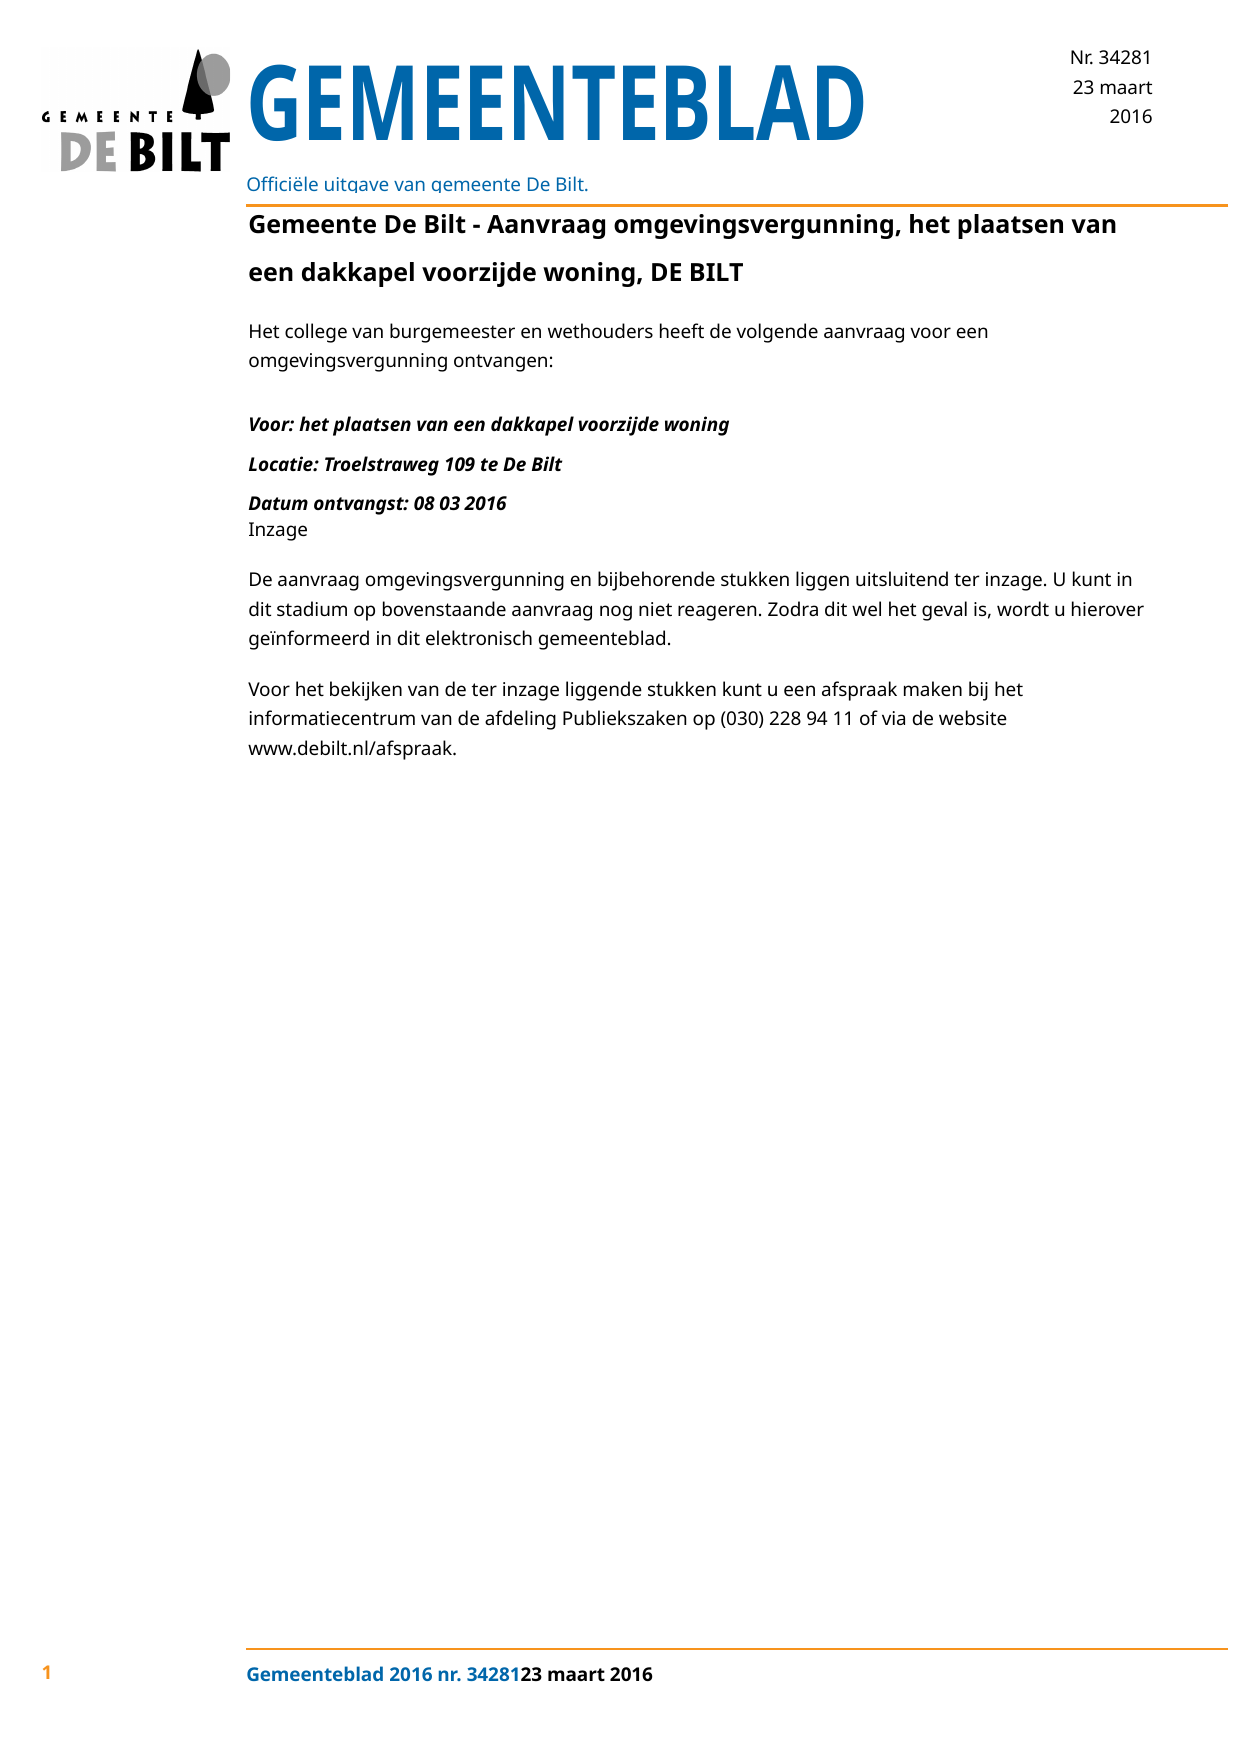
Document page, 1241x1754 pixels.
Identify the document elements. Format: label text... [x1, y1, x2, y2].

text De aanvraag omgevingsvergunning en bijbehorende stukken liggen uitsluitend ter inzage. U kunt in dit stadium op bovenstaande aanvraag nog niet reageren. Zodra dit wel het geval is, wordt u hierover geïnformeerd in dit elektronisch gemeenteblad. [248, 566, 1152, 651]
text Het college van burgemeester en wethouders heeft de volgende aanvraag voor een omgevingsvergunning ontvangen: [248, 318, 1152, 373]
text Voor het bekijken van de ter inzage liggende stukken kunt u een afspraak maken bij het informatiecentrum van de afdeling Publiekszaken op (030) 228 94 11 of via de website www.debilt.nl/afspraak. [248, 676, 1152, 761]
text Inzage [248, 516, 1152, 541]
text Voor: het plaatsen van een dakkapel voorzijde woning [248, 411, 1152, 437]
text Gemeente De Bilt - Aanvraag omgevingsvergunning, het plaatsen van een dakkapel voorzijde woning, DE BILT [248, 207, 1152, 288]
text Datum ontvangst: 08 03 2016 [248, 490, 1152, 516]
text Locatie: Troelstraweg 109 te De Bilt [248, 451, 1152, 476]
picture [41, 47, 231, 172]
